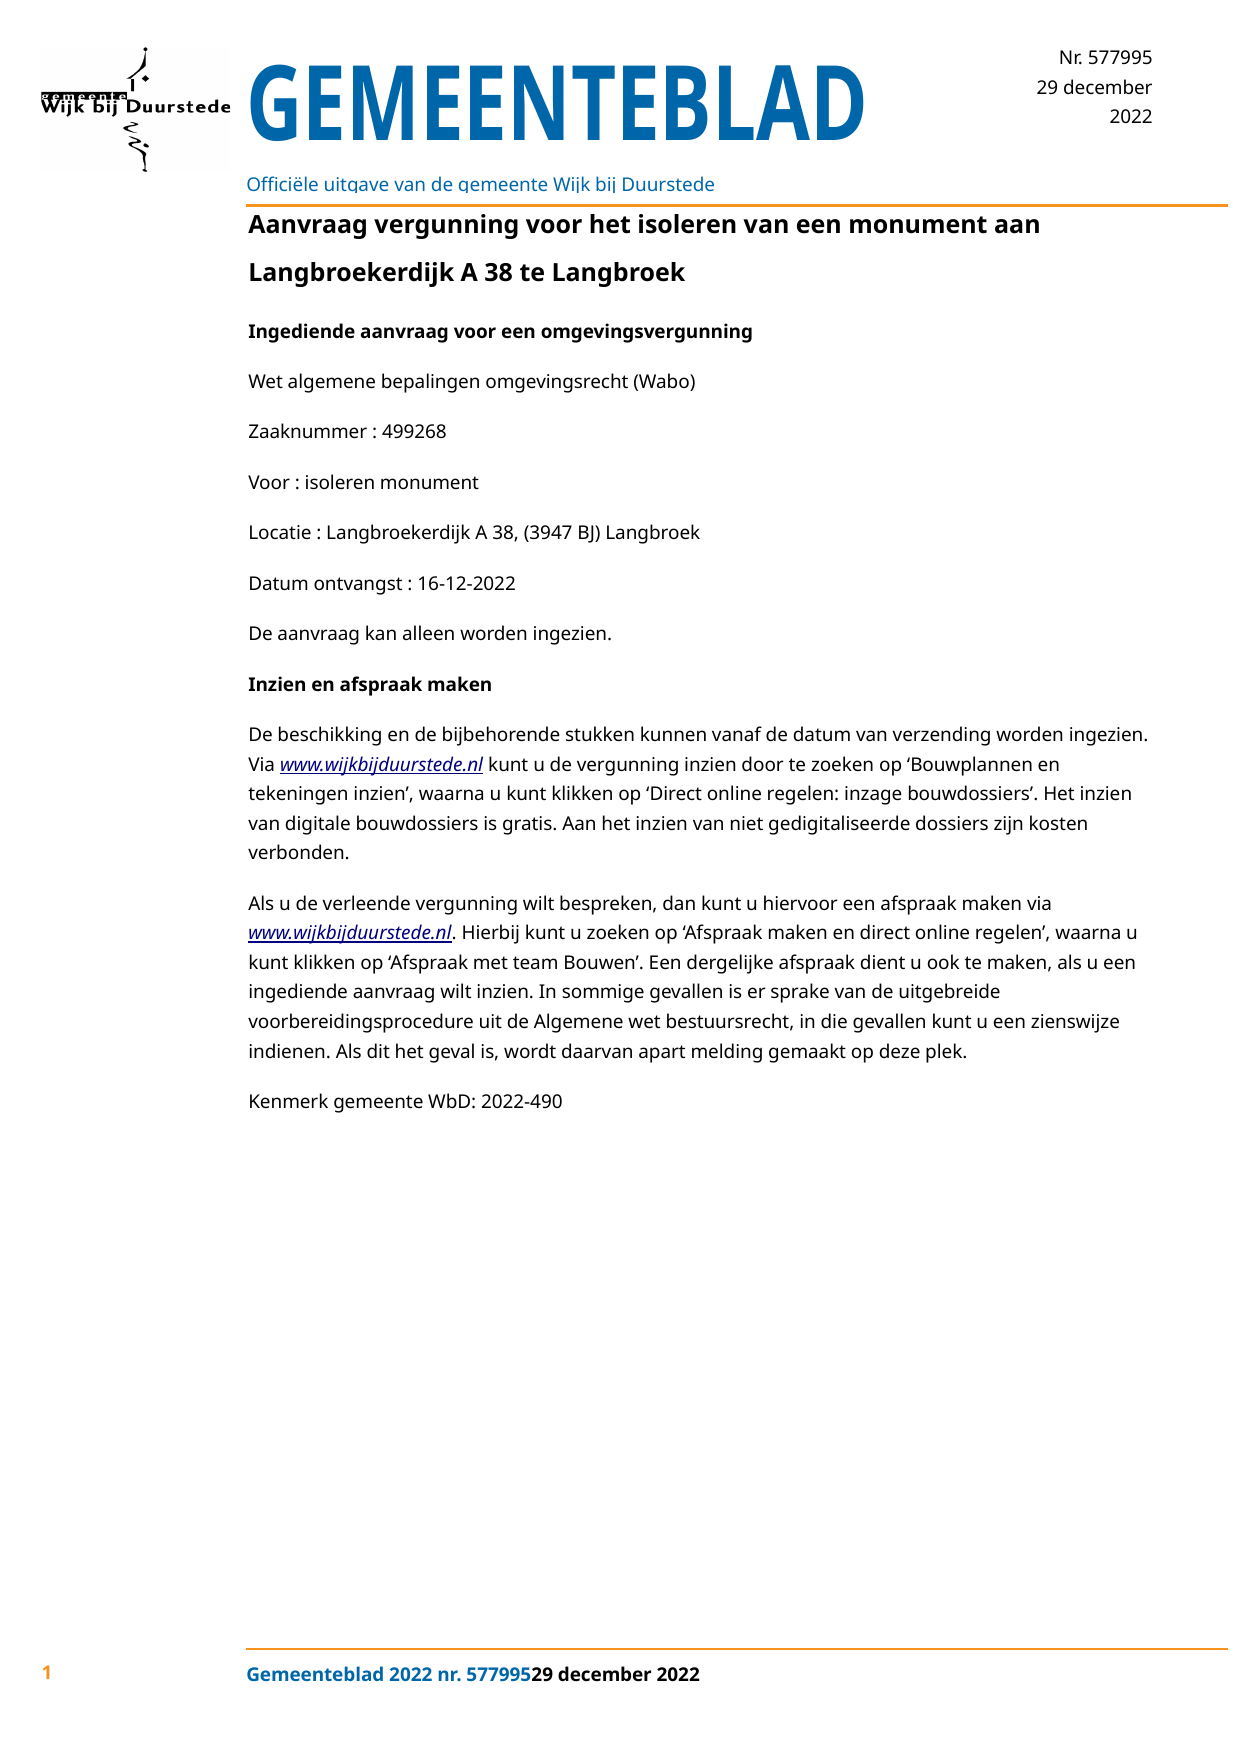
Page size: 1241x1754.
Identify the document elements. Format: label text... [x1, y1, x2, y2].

text Locatie : Langbroekerdijk A 38, (3947 BJ) Langbroek [248, 519, 1152, 545]
text Wet algemene bepalingen omgevingsrecht (Wabo) [248, 368, 1152, 394]
text Als u de verleende vergunning wilt bespreken, dan kunt u hiervoor een afspraak maken via www.wijkbijduurstede.nl. Hierbij kunt u zoeken op ‘Afspraak maken en direct online regelen’, waarna u kunt klikken op ‘Afspraak met team Bouwen’. Een dergelijke afspraak dient u ook te maken, als u een ingediende aanvraag wilt inzien. In sommige gevallen is er sprake van de uitgebreide voorbereidingsprocedure uit de Algemene wet bestuursrecht, in die gevallen kunt u een zienswijze indienen. Als dit het geval is, wordt daarvan apart melding gemaakt op deze plek. [248, 890, 1152, 1064]
text Zaaknummer : 499268 [248, 419, 1152, 444]
text De aanvraag kan alleen worden ingezien. [248, 620, 1152, 646]
text Aanvraag vergunning voor het isoleren van een monument aan Langbroekerdijk A 38 te Langbroek [248, 207, 1152, 288]
text Inzien en afspraak maken [248, 671, 1152, 697]
text Kenmerk gemeente WbD: 2022-490 [248, 1088, 1152, 1114]
text Datum ontvangst : 16-12-2022 [248, 570, 1152, 596]
picture [41, 47, 231, 172]
text Voor : isoleren monument [248, 469, 1152, 495]
text De beschikking en de bijbehorende stukken kunnen vanaf de datum van verzending worden ingezien. Via www.wijkbijduurstede.nl kunt u de vergunning inzien door te zoeken op ‘Bouwplannen en tekeningen inzien’, waarna u kunt klikken op ‘Direct online regelen: inzage bouwdossiers’. Het inzien van digitale bouwdossiers is gratis. Aan het inzien van niet gedigitaliseerde dossiers zijn kosten verbonden. [248, 721, 1152, 865]
text Ingediende aanvraag voor een omgevingsvergunning [248, 318, 1152, 344]
